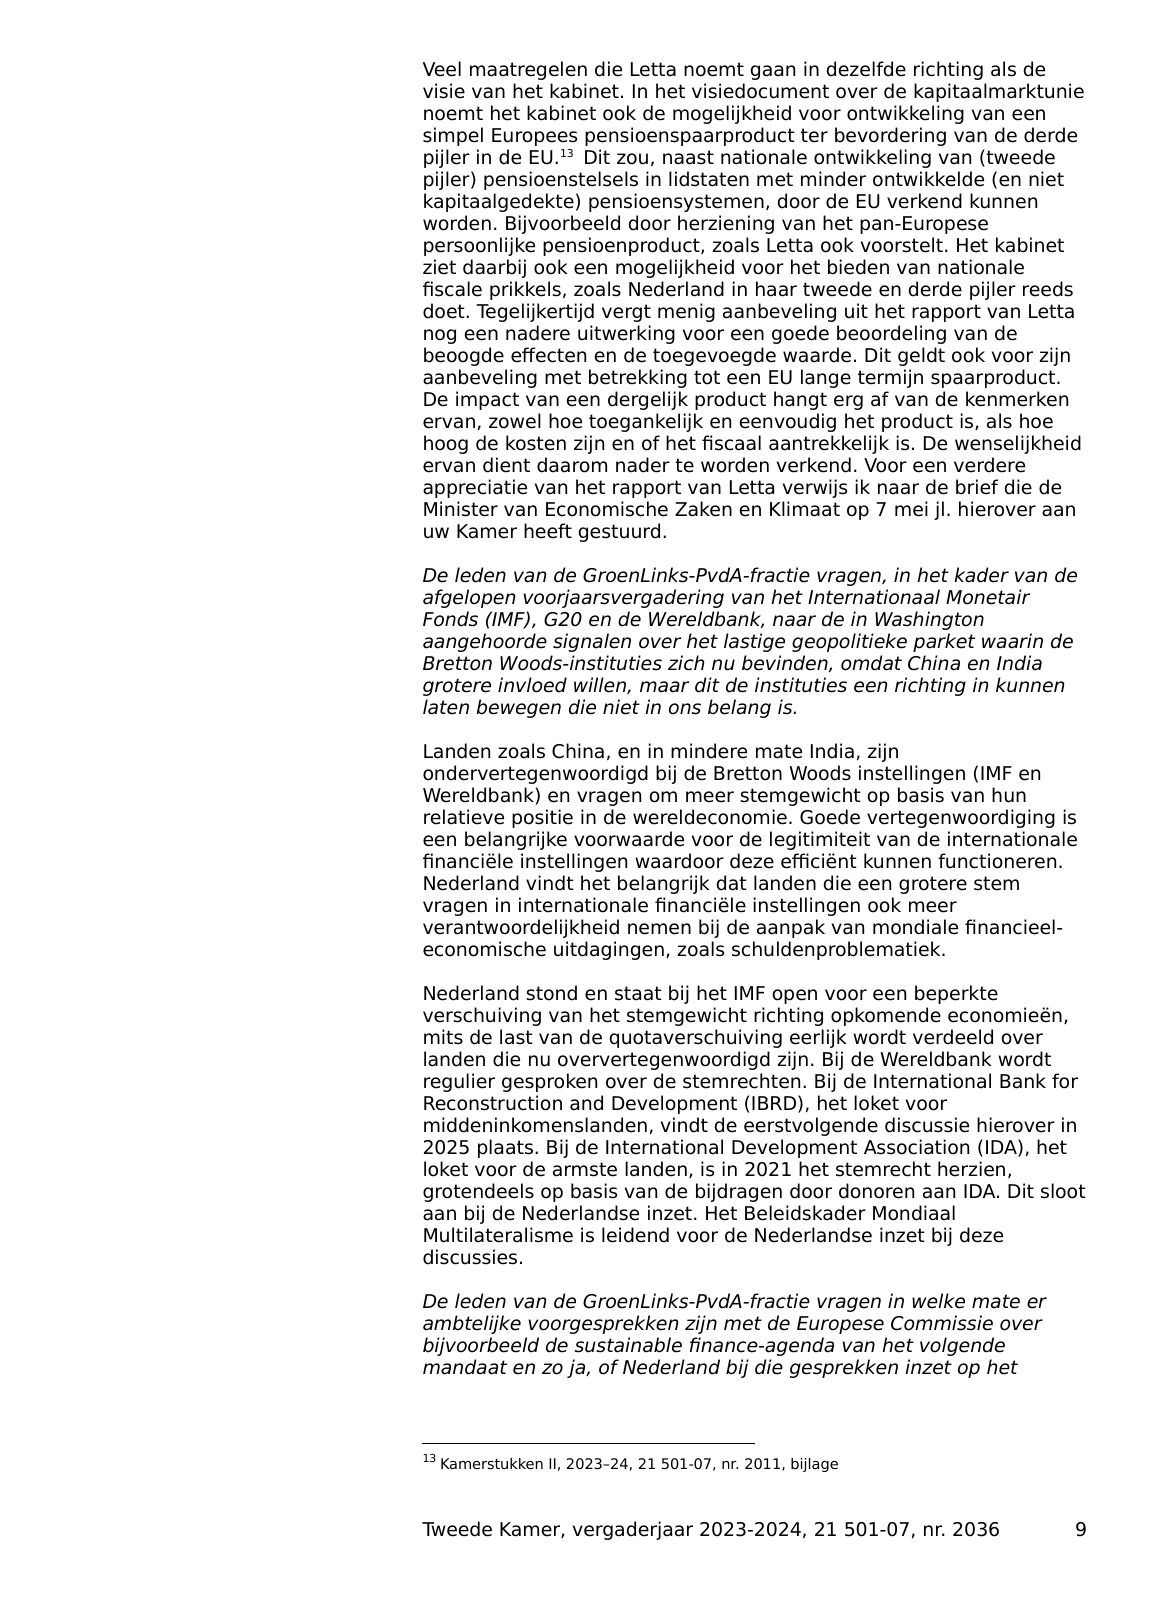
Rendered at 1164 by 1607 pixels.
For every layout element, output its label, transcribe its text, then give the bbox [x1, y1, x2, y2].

text Kamerstukken II, 2023–24, 21 501-07, nr. 2011, bijlage [422, 1452, 1087, 1474]
text Landen zoals China, en in mindere mate India, zijn ondervertegenwoordigd bij de Bretton Woods instellingen (IMF en Wereldbank) en vragen om meer stemgewicht op basis van hun relatieve positie in de wereldeconomie. Goede vertegenwoordiging is een belangrijke voorwaarde voor de legitimiteit van de internationale financiële instellingen waardoor deze efficiënt kunnen functioneren. Nederland vindt het belangrijk dat landen die een grotere stem vragen in internationale financiële instellingen ook meer verantwoordelijkheid nemen bij de aanpak van mondiale financieel-economische uitdagingen, zoals schuldenproblematiek. [422, 741, 1087, 961]
text Nederland stond en staat bij het IMF open voor een beperkte verschuiving van het stemgewicht richting opkomende economieën, mits de last van de quotaverschuiving eerlijk wordt verdeeld over landen die nu oververtegenwoordigd zijn. Bij de Wereldbank wordt regulier gesproken over de stemrechten. Bij de International Bank for Reconstruction and Development (IBRD), het loket voor middeninkomenslanden, vindt de eerstvolgende discussie hierover in 2025 plaats. Bij de International Development Association (IDA), het loket voor de armste landen, is in 2021 het stemrecht herzien, grotendeels op basis van de bijdragen door donoren aan IDA. Dit sloot aan bij de Nederlandse inzet. Het Beleidskader Mondiaal Multilateralisme is leidend voor de Nederlandse inzet bij deze discussies. [422, 983, 1087, 1268]
text De leden van de GroenLinks-PvdA-fractie vragen, in het kader van de afgelopen voorjaarsvergadering van het Internationaal Monetair Fonds (IMF), G20 en de Wereldbank, naar de in Washington aangehoorde signalen over het lastige geopolitieke parket waarin de Bretton Woods-instituties zich nu bevinden, omdat China en India grotere invloed willen, maar dit de instituties een richting in kunnen laten bewegen die niet in ons belang is. [422, 565, 1087, 719]
text De leden van de GroenLinks-PvdA-fractie vragen in welke mate er ambtelijke voorgesprekken zijn met de Europese Commissie over bijvoorbeeld de sustainable finance-agenda van het volgende mandaat en zo ja, of Nederland bij die gesprekken inzet op het [422, 1291, 1087, 1379]
text Veel maatregelen die Letta noemt gaan in dezelfde richting als de visie van het kabinet. In het visiedocument over de kapitaalmarktunie noemt het kabinet ook de mogelijkheid voor ontwikkeling van een simpel Europees pensioenspaarproduct ter bevordering van de derde pijler in de EU. Dit zou, naast nationale ontwikkeling van (tweede pijler) pensioenstelsels in lidstaten met minder ontwikkelde (en niet kapitaalgedekte) pensioensystemen, door de EU verkend kunnen worden. Bijvoorbeeld door herziening van het pan-Europese persoonlijke pensioenproduct, zoals Letta ook voorstelt. Het kabinet ziet daarbij ook een mogelijkheid voor het bieden van nationale fiscale prikkels, zoals Nederland in haar tweede en derde pijler reeds doet. Tegelijkertijd vergt menig aanbeveling uit het rapport van Letta nog een nadere uitwerking voor een goede beoordeling van de beoogde effecten en de toegevoegde waarde. Dit geldt ook voor zijn aanbeveling met betrekking tot een EU lange termijn spaarproduct. De impact van een dergelijk product hangt erg af van de kenmerken ervan, zowel hoe toegankelijk en eenvoudig het product is, als hoe hoog de kosten zijn en of het fiscaal aantrekkelijk is. De wenselijkheid ervan dient daarom nader te worden verkend. Voor een verdere appreciatie van het rapport van Letta verwijs ik naar de brief die de Minister van Economische Zaken en Klimaat op 7 mei jl. hierover aan uw Kamer heeft gestuurd. [422, 59, 1087, 543]
